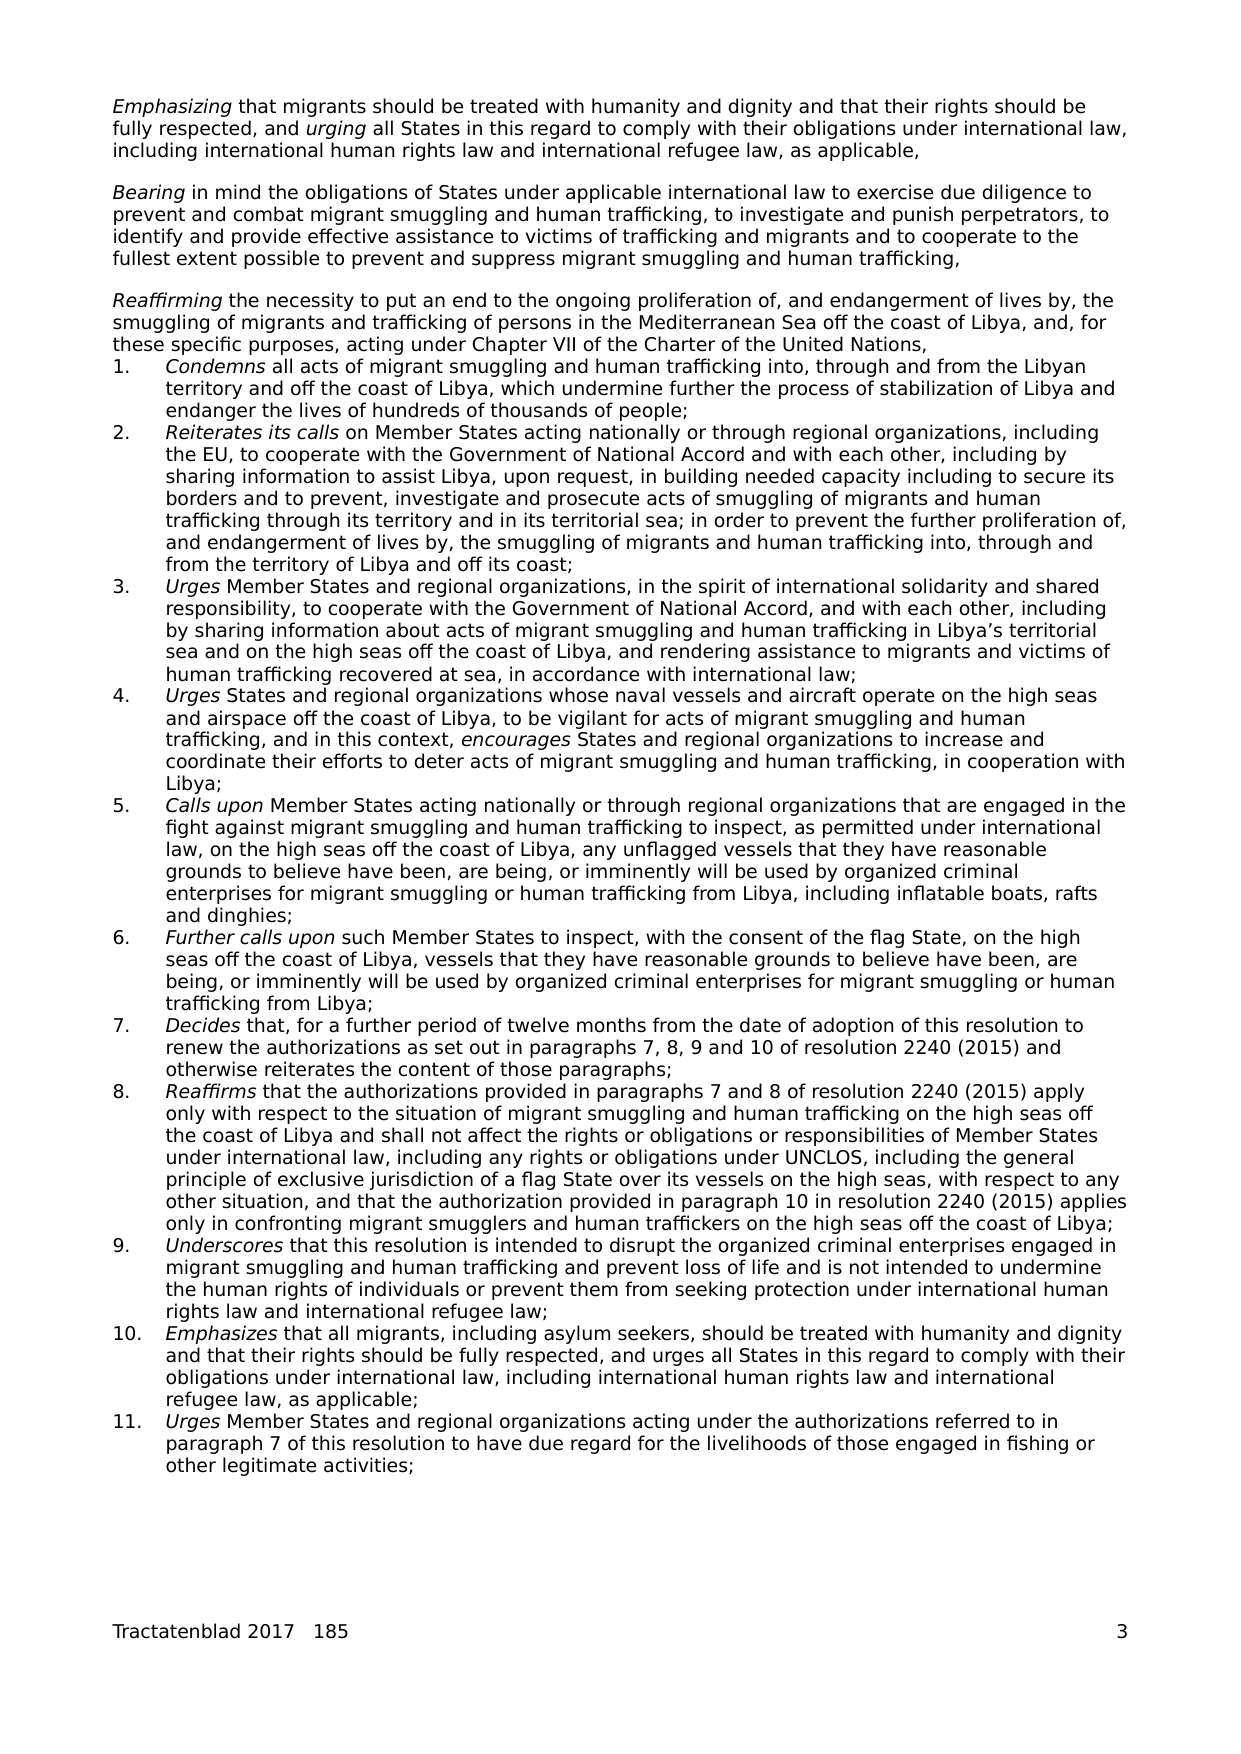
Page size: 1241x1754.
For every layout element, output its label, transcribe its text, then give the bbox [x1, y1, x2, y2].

text Bearing in mind the obligations of States under applicable international law to exercise due diligence to prevent and combat migrant smuggling and human trafficking, to investigate and punish perpetrators, to identify and provide effective assistance to victims of trafficking and migrants and to cooperate to the fullest extent possible to prevent and suppress migrant smuggling and human trafficking, [112, 182, 1128, 270]
text 11. Urges Member States and regional organizations acting under the authorizations referred to in paragraph 7 of this resolution to have due regard for the livelihoods of those engaged in fishing or other legitimate activities; [112, 1411, 1128, 1477]
text 8. Reaffirms that the authorizations provided in paragraphs 7 and 8 of resolution 2240 (2015) apply only with respect to the situation of migrant smuggling and human trafficking on the high seas off the coast of Libya and shall not affect the rights or obligations or responsibilities of Member States under international law, including any rights or obligations under UNCLOS, including the general principle of exclusive jurisdiction of a flag State over its vessels on the high seas, with respect to any other situation, and that the authorization provided in paragraph 10 in resolution 2240 (2015) applies only in confronting migrant smugglers and human traffickers on the high seas off the coast of Libya; [112, 1081, 1128, 1235]
text 1. Condemns all acts of migrant smuggling and human trafficking into, through and from the Libyan territory and off the coast of Libya, which undermine further the process of stabilization of Libya and endanger the lives of hundreds of thousands of people; [112, 356, 1128, 422]
text 6. Further calls upon such Member States to inspect, with the consent of the flag State, on the high seas off the coast of Libya, vessels that they have reasonable grounds to believe have been, are being, or imminently will be used by organized criminal enterprises for migrant smuggling or human trafficking from Libya; [112, 927, 1128, 1015]
text Emphasizing that migrants should be treated with humanity and dignity and that their rights should be fully respected, and urging all States in this regard to comply with their obligations under international law, including international human rights law and international refugee law, as applicable, [112, 96, 1128, 162]
text 3. Urges Member States and regional organizations, in the spirit of international solidarity and shared responsibility, to cooperate with the Government of National Accord, and with each other, including by sharing information about acts of migrant smuggling and human trafficking in Libya’s territorial sea and on the high seas off the coast of Libya, and rendering assistance to migrants and victims of human trafficking recovered at sea, in accordance with international law; [112, 576, 1128, 685]
text 2. Reiterates its calls on Member States acting nationally or through regional organizations, including the EU, to cooperate with the Government of National Accord and with each other, including by sharing information to assist Libya, upon request, in building needed capacity including to secure its borders and to prevent, investigate and prosecute acts of smuggling of migrants and human trafficking through its territory and in its territorial sea; in order to prevent the further proliferation of, and endangerment of lives by, the smuggling of migrants and human trafficking into, through and from the territory of Libya and off its coast; [112, 422, 1128, 576]
text 7. Decides that, for a further period of twelve months from the date of adoption of this resolution to renew the authorizations as set out in paragraphs 7, 8, 9 and 10 of resolution 2240 (2015) and otherwise reiterates the content of those paragraphs; [112, 1015, 1128, 1081]
text 10. Emphasizes that all migrants, including asylum seekers, should be treated with humanity and dignity and that their rights should be fully respected, and urges all States in this regard to comply with their obligations under international law, including international human rights law and international refugee law, as applicable; [112, 1323, 1128, 1411]
text 4. Urges States and regional organizations whose naval vessels and aircraft operate on the high seas and airspace off the coast of Libya, to be vigilant for acts of migrant smuggling and human trafficking, and in this context, encourages States and regional organizations to increase and coordinate their efforts to deter acts of migrant smuggling and human trafficking, in cooperation with Libya; [112, 685, 1128, 795]
text Reaffirming the necessity to put an end to the ongoing proliferation of, and endangerment of lives by, the smuggling of migrants and trafficking of persons in the Mediterranean Sea off the coast of Libya, and, for these specific purposes, acting under Chapter VII of the Charter of the United Nations, [112, 290, 1128, 356]
text 5. Calls upon Member States acting nationally or through regional organizations that are engaged in the fight against migrant smuggling and human trafficking to inspect, as permitted under international law, on the high seas off the coast of Libya, any unflagged vessels that they have reasonable grounds to believe have been, are being, or imminently will be used by organized criminal enterprises for migrant smuggling or human trafficking from Libya, including inflatable boats, rafts and dinghies; [112, 795, 1128, 927]
text 9. Underscores that this resolution is intended to disrupt the organized criminal enterprises engaged in migrant smuggling and human trafficking and prevent loss of life and is not intended to undermine the human rights of individuals or prevent them from seeking protection under international human rights law and international refugee law; [112, 1235, 1128, 1323]
